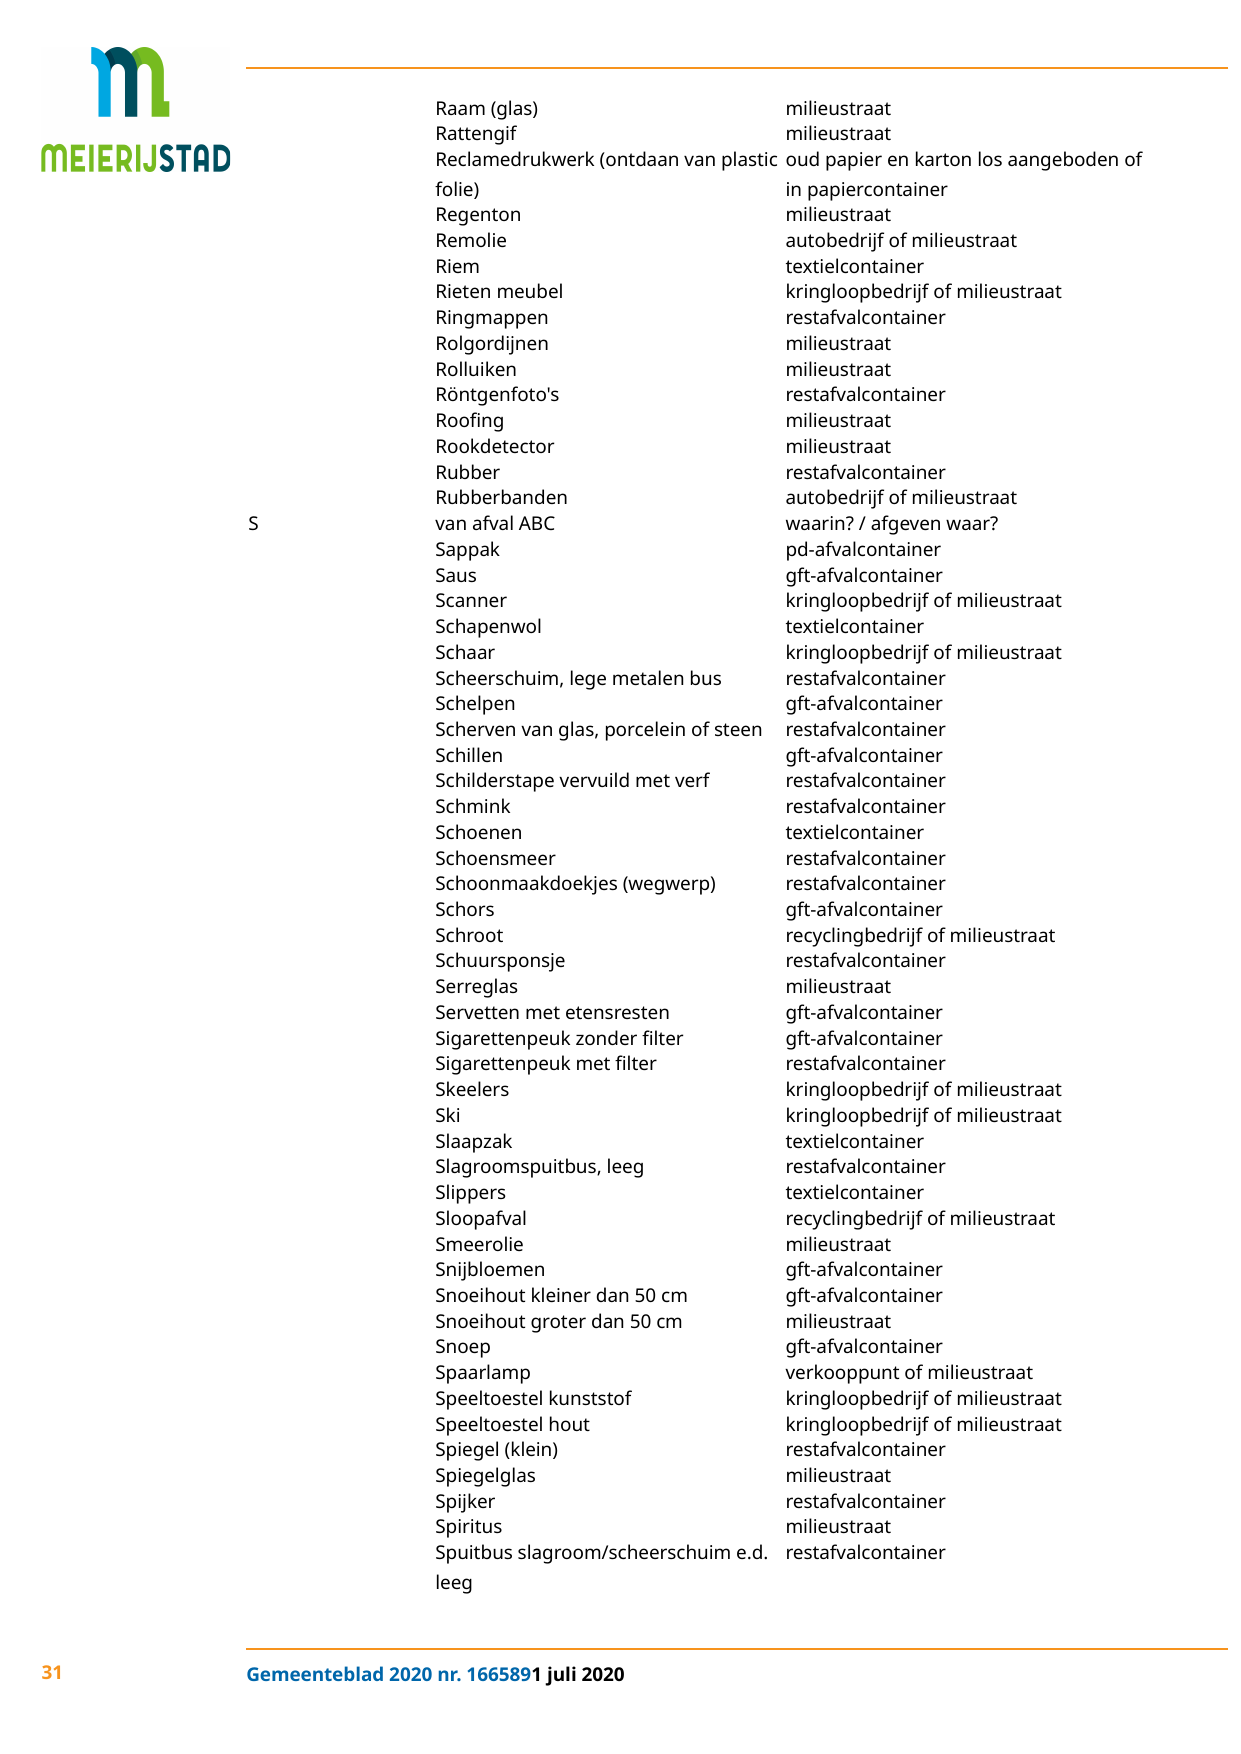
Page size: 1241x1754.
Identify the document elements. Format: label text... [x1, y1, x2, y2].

table_cell gft-afvalcontainer [785, 1025, 1152, 1051]
table_cell [248, 690, 435, 716]
table_cell [248, 1282, 435, 1308]
table_cell milieustraat [785, 356, 1152, 382]
table_cell restafvalcontainer [785, 382, 1152, 407]
table_cell van afval ABC [435, 510, 785, 536]
table_cell [248, 1462, 435, 1488]
table_cell Spijker [435, 1488, 785, 1514]
table_cell Ringmappen [435, 305, 785, 330]
table_cell waarin? / afgeven waar? [785, 510, 1152, 536]
table_cell restafvalcontainer [785, 1488, 1152, 1514]
table_cell Schaar [435, 639, 785, 665]
table_cell [248, 1540, 435, 1595]
table_cell Schilderstape vervuild met verf [435, 768, 785, 793]
table_cell milieustraat [785, 202, 1152, 227]
table_cell [248, 1025, 435, 1051]
table_cell [248, 1076, 435, 1102]
table_cell gft-afvalcontainer [785, 1256, 1152, 1282]
table_cell [248, 1102, 435, 1128]
table_cell Spaarlamp [435, 1359, 785, 1385]
table_cell Röntgenfoto's [435, 382, 785, 407]
table_cell Schuursponsje [435, 948, 785, 973]
table_cell kringloopbedrijf of milieustraat [785, 1102, 1152, 1128]
table_cell [248, 1488, 435, 1514]
table_cell Schapenwol [435, 613, 785, 639]
table_cell milieustraat [785, 974, 1152, 999]
table_cell gft-afvalcontainer [785, 896, 1152, 922]
table_cell [248, 1179, 435, 1205]
table_cell milieustraat [785, 121, 1152, 146]
table_cell restafvalcontainer [785, 793, 1152, 819]
table_cell [248, 1256, 435, 1282]
table_cell [248, 1154, 435, 1179]
table_cell restafvalcontainer [785, 845, 1152, 871]
table_cell pd-afvalcontainer [785, 536, 1152, 562]
table_cell Schillen [435, 742, 785, 768]
table_cell milieustraat [785, 1308, 1152, 1334]
table_cell oud papier en karton los aangeboden of in papiercontainer [785, 146, 1152, 202]
table_cell textielcontainer [785, 819, 1152, 845]
table_cell Snoep [435, 1334, 785, 1359]
table_cell Spiegel (klein) [435, 1437, 785, 1462]
table_cell restafvalcontainer [785, 871, 1152, 896]
table_cell Spiegelglas [435, 1462, 785, 1488]
table_cell restafvalcontainer [785, 459, 1152, 484]
table_cell Rubberbanden [435, 485, 785, 510]
table_cell kringloopbedrijf of milieustraat [785, 639, 1152, 665]
table_cell [248, 1205, 435, 1231]
table_cell kringloopbedrijf of milieustraat [785, 1076, 1152, 1102]
table_cell [248, 1385, 435, 1411]
table_cell kringloopbedrijf of milieustraat [785, 1411, 1152, 1437]
table_cell gft-afvalcontainer [785, 742, 1152, 768]
table_cell Snoeihout groter dan 50 cm [435, 1308, 785, 1334]
table_cell [248, 1411, 435, 1437]
table_cell Rattengif [435, 121, 785, 146]
table_cell [248, 871, 435, 896]
table_cell Schelpen [435, 690, 785, 716]
table_cell Speeltoestel kunststof [435, 1385, 785, 1411]
table_cell [248, 1359, 435, 1385]
table_cell milieustraat [785, 408, 1152, 433]
table_cell Schors [435, 896, 785, 922]
table_cell [248, 793, 435, 819]
table_cell restafvalcontainer [785, 665, 1152, 690]
table_cell Saus [435, 562, 785, 587]
table_cell Roofing [435, 408, 785, 433]
table_cell [248, 121, 435, 146]
table_cell [248, 562, 435, 587]
table_cell [248, 485, 435, 510]
table_cell Spiritus [435, 1514, 785, 1539]
table_cell gft-afvalcontainer [785, 999, 1152, 1025]
table_cell Rolgordijnen [435, 330, 785, 356]
table_cell Scanner [435, 588, 785, 613]
table_cell [248, 305, 435, 330]
table_cell Skeelers [435, 1076, 785, 1102]
table_cell [248, 819, 435, 845]
table_cell Scheerschuim, lege metalen bus [435, 665, 785, 690]
table_cell milieustraat [785, 433, 1152, 459]
table_cell Ski [435, 1102, 785, 1128]
table_cell recyclingbedrijf of milieustraat [785, 1205, 1152, 1231]
table_cell kringloopbedrijf of milieustraat [785, 279, 1152, 304]
table_cell Rubber [435, 459, 785, 484]
table_cell kringloopbedrijf of milieustraat [785, 588, 1152, 613]
table_cell [248, 202, 435, 227]
table_cell [248, 896, 435, 922]
table_cell [248, 408, 435, 433]
table_cell [248, 227, 435, 253]
table_cell [248, 279, 435, 304]
table_cell [248, 1051, 435, 1076]
table_cell [248, 588, 435, 613]
picture [41, 47, 231, 172]
table_cell milieustraat [785, 1514, 1152, 1539]
table_cell Speeltoestel hout [435, 1411, 785, 1437]
table_cell restafvalcontainer [785, 1051, 1152, 1076]
table_cell restafvalcontainer [785, 948, 1152, 973]
table_cell Spuitbus slagroom/scheerschuim e.d. leeg [435, 1540, 785, 1595]
table_cell gft-afvalcontainer [785, 1282, 1152, 1308]
table_cell recyclingbedrijf of milieustraat [785, 922, 1152, 948]
table_cell [248, 716, 435, 742]
table_cell restafvalcontainer [785, 1154, 1152, 1179]
table_cell [248, 536, 435, 562]
table_cell Sloopafval [435, 1205, 785, 1231]
table_cell Serreglas [435, 974, 785, 999]
table_cell Schmink [435, 793, 785, 819]
table_cell Smeerolie [435, 1231, 785, 1256]
table_cell [248, 253, 435, 279]
table_cell gft-afvalcontainer [785, 562, 1152, 587]
table_cell [248, 146, 435, 202]
table_cell Sigarettenpeuk met filter [435, 1051, 785, 1076]
table_cell [248, 948, 435, 973]
table_cell Schroot [435, 922, 785, 948]
table_cell Slippers [435, 1179, 785, 1205]
table_cell textielcontainer [785, 613, 1152, 639]
table_cell milieustraat [785, 330, 1152, 356]
table_cell Raam (glas) [435, 95, 785, 121]
table_cell [248, 922, 435, 948]
table_cell [248, 665, 435, 690]
table_cell Scherven van glas, porcelein of steen [435, 716, 785, 742]
table_cell [248, 768, 435, 793]
table_cell Rieten meubel [435, 279, 785, 304]
table_cell [248, 356, 435, 382]
table_cell textielcontainer [785, 253, 1152, 279]
table_cell textielcontainer [785, 1128, 1152, 1153]
table_cell Remolie [435, 227, 785, 253]
table_cell milieustraat [785, 1231, 1152, 1256]
table_cell [248, 639, 435, 665]
table_cell restafvalcontainer [785, 768, 1152, 793]
table_cell gft-afvalcontainer [785, 690, 1152, 716]
table_cell S [248, 510, 435, 536]
table_cell milieustraat [785, 1462, 1152, 1488]
table_cell [248, 1514, 435, 1539]
table_cell [248, 613, 435, 639]
table_cell [248, 999, 435, 1025]
table_cell [248, 1437, 435, 1462]
table_cell Schoenen [435, 819, 785, 845]
table_cell [248, 1334, 435, 1359]
table_cell Sigarettenpeuk zonder filter [435, 1025, 785, 1051]
table_cell [248, 1128, 435, 1153]
table_cell [248, 974, 435, 999]
table_cell [248, 1231, 435, 1256]
table_cell restafvalcontainer [785, 1540, 1152, 1595]
table_cell autobedrijf of milieustraat [785, 485, 1152, 510]
table_cell Sappak [435, 536, 785, 562]
table_cell Schoensmeer [435, 845, 785, 871]
table_cell Regenton [435, 202, 785, 227]
table_cell Rolluiken [435, 356, 785, 382]
table_cell Snoeihout kleiner dan 50 cm [435, 1282, 785, 1308]
table_cell verkooppunt of milieustraat [785, 1359, 1152, 1385]
table_cell restafvalcontainer [785, 1437, 1152, 1462]
table_cell [248, 845, 435, 871]
table_cell Riem [435, 253, 785, 279]
table_cell Servetten met etensresten [435, 999, 785, 1025]
table_cell [248, 330, 435, 356]
table_cell [248, 459, 435, 484]
table_cell textielcontainer [785, 1179, 1152, 1205]
table_cell restafvalcontainer [785, 305, 1152, 330]
table_cell [248, 95, 435, 121]
table_cell kringloopbedrijf of milieustraat [785, 1385, 1152, 1411]
table_cell Schoonmaakdoekjes (wegwerp) [435, 871, 785, 896]
table_cell Slagroomspuitbus, leeg [435, 1154, 785, 1179]
table_cell [248, 1308, 435, 1334]
table_cell [248, 382, 435, 407]
table_cell autobedrijf of milieustraat [785, 227, 1152, 253]
table_cell [248, 433, 435, 459]
table_cell Reclamedrukwerk (ontdaan van plastic folie) [435, 146, 785, 202]
table_cell milieustraat [785, 95, 1152, 121]
table_cell Snijbloemen [435, 1256, 785, 1282]
table_cell gft-afvalcontainer [785, 1334, 1152, 1359]
table_cell Slaapzak [435, 1128, 785, 1153]
table_cell Rookdetector [435, 433, 785, 459]
table_cell restafvalcontainer [785, 716, 1152, 742]
table_cell [248, 742, 435, 768]
